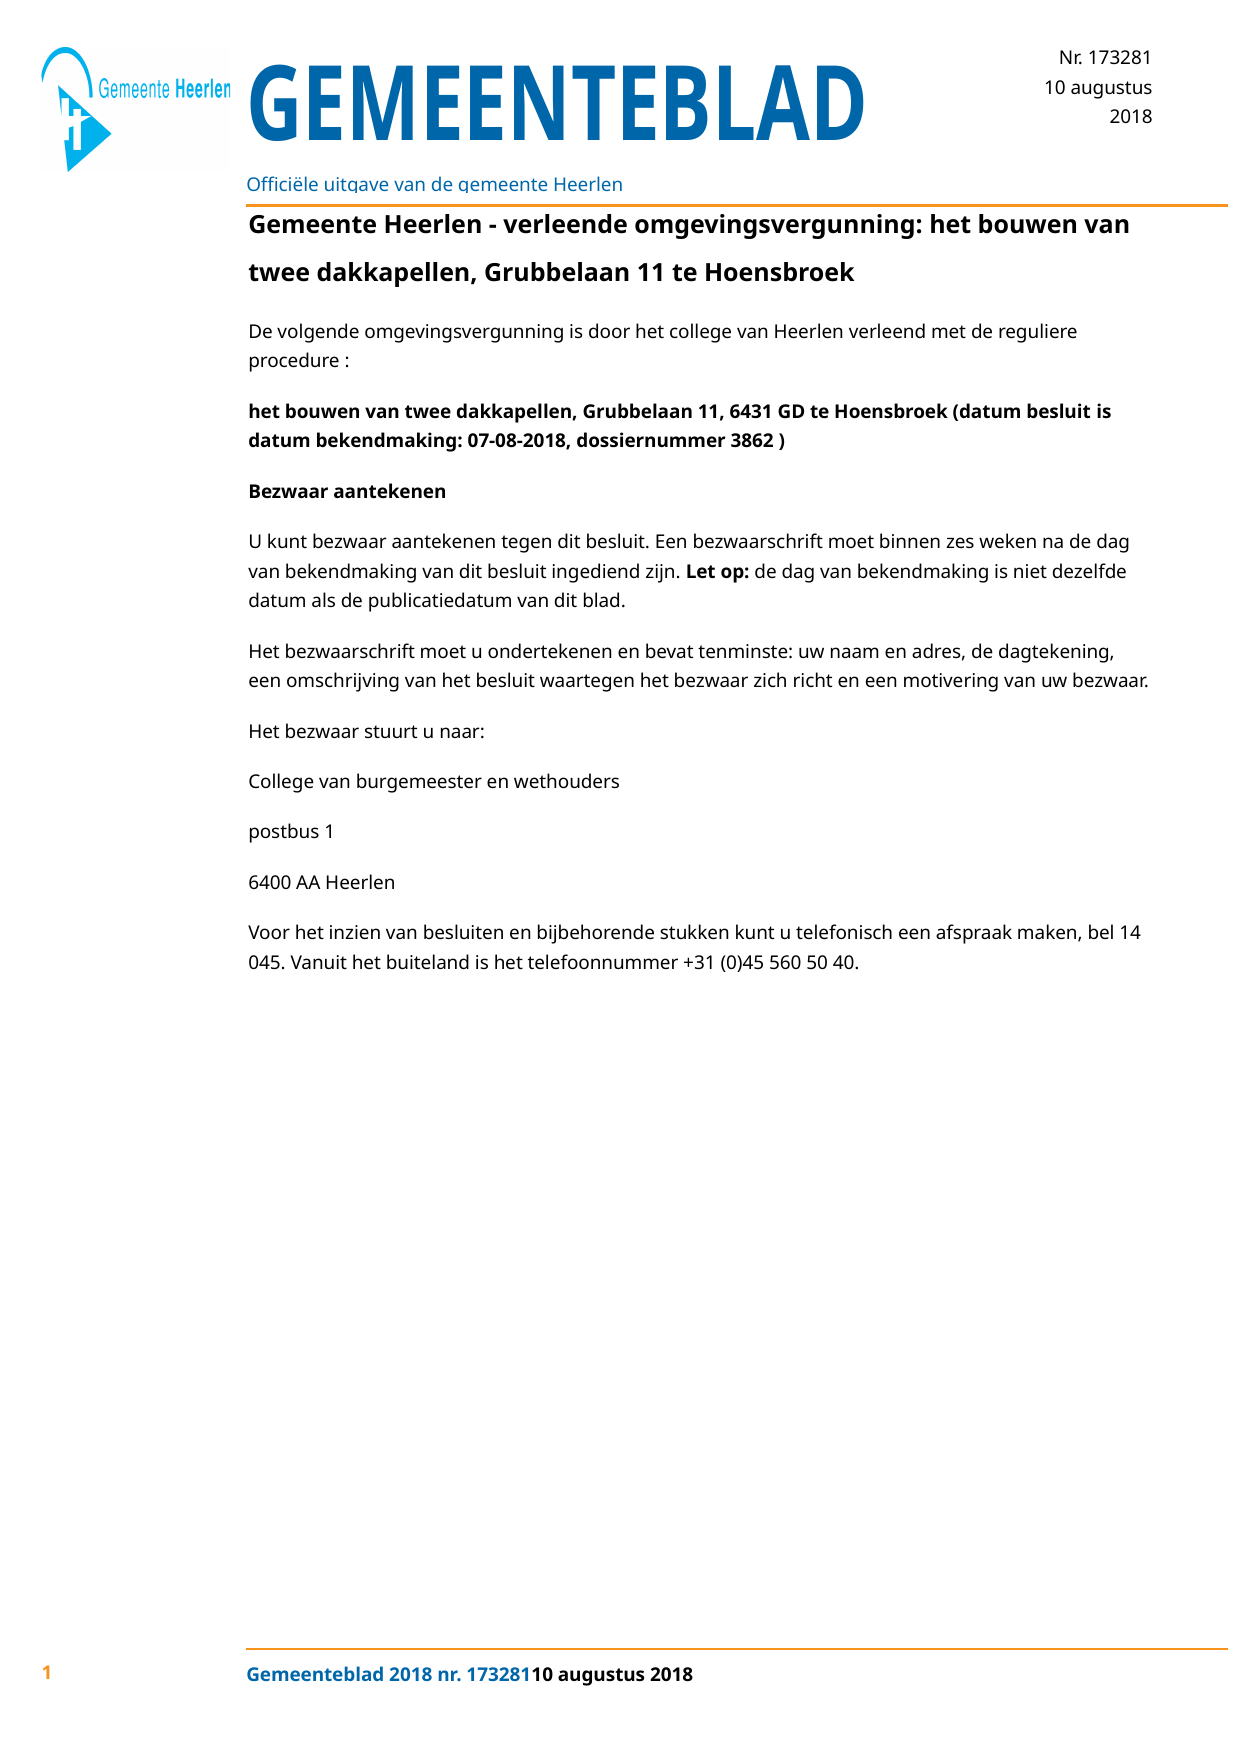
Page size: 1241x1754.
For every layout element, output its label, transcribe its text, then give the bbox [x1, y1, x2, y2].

picture [41, 47, 231, 172]
text 6400 AA Heerlen [248, 869, 1152, 895]
text Het bezwaar stuurt u naar: [248, 718, 1152, 744]
text postbus 1 [248, 819, 1152, 844]
picture [41, 47, 58, 70]
text U kunt bezwaar aantekenen tegen dit besluit. Een bezwaarschrift moet binnen zes weken na de dag van bekendmaking van dit besluit ingediend zijn. Let op: de dag van bekendmaking is niet dezelfde datum als de publicatiedatum van dit blad. [248, 528, 1152, 613]
text De volgende omgevingsvergunning is door het college van Heerlen verleend met de reguliere procedure : [248, 318, 1152, 373]
text College van burgemeester en wethouders [248, 768, 1152, 794]
text Voor het inzien van besluiten en bijbehorende stukken kunt u telefonisch een afspraak maken, bel 14 045. Vanuit het buiteland is het telefoonnummer +31 (0)45 560 50 40. [248, 919, 1152, 975]
text het bouwen van twee dakkapellen, Grubbelaan 11, 6431 GD te Hoensbroek (datum besluit is datum bekendmaking: 07-08-2018, dossiernummer 3862 ) [248, 398, 1152, 453]
text Bezwaar aantekenen [248, 478, 1152, 504]
text Het bezwaarschrift moet u ondertekenen en bevat tenminste: uw naam en adres, de dagtekening, een omschrijving van het besluit waartegen het bezwaar zich richt en een motivering van uw bezwaar. [248, 638, 1152, 693]
text Gemeente Heerlen - verleende omgevingsvergunning: het bouwen van twee dakkapellen, Grubbelaan 11 te Hoensbroek [248, 207, 1152, 288]
